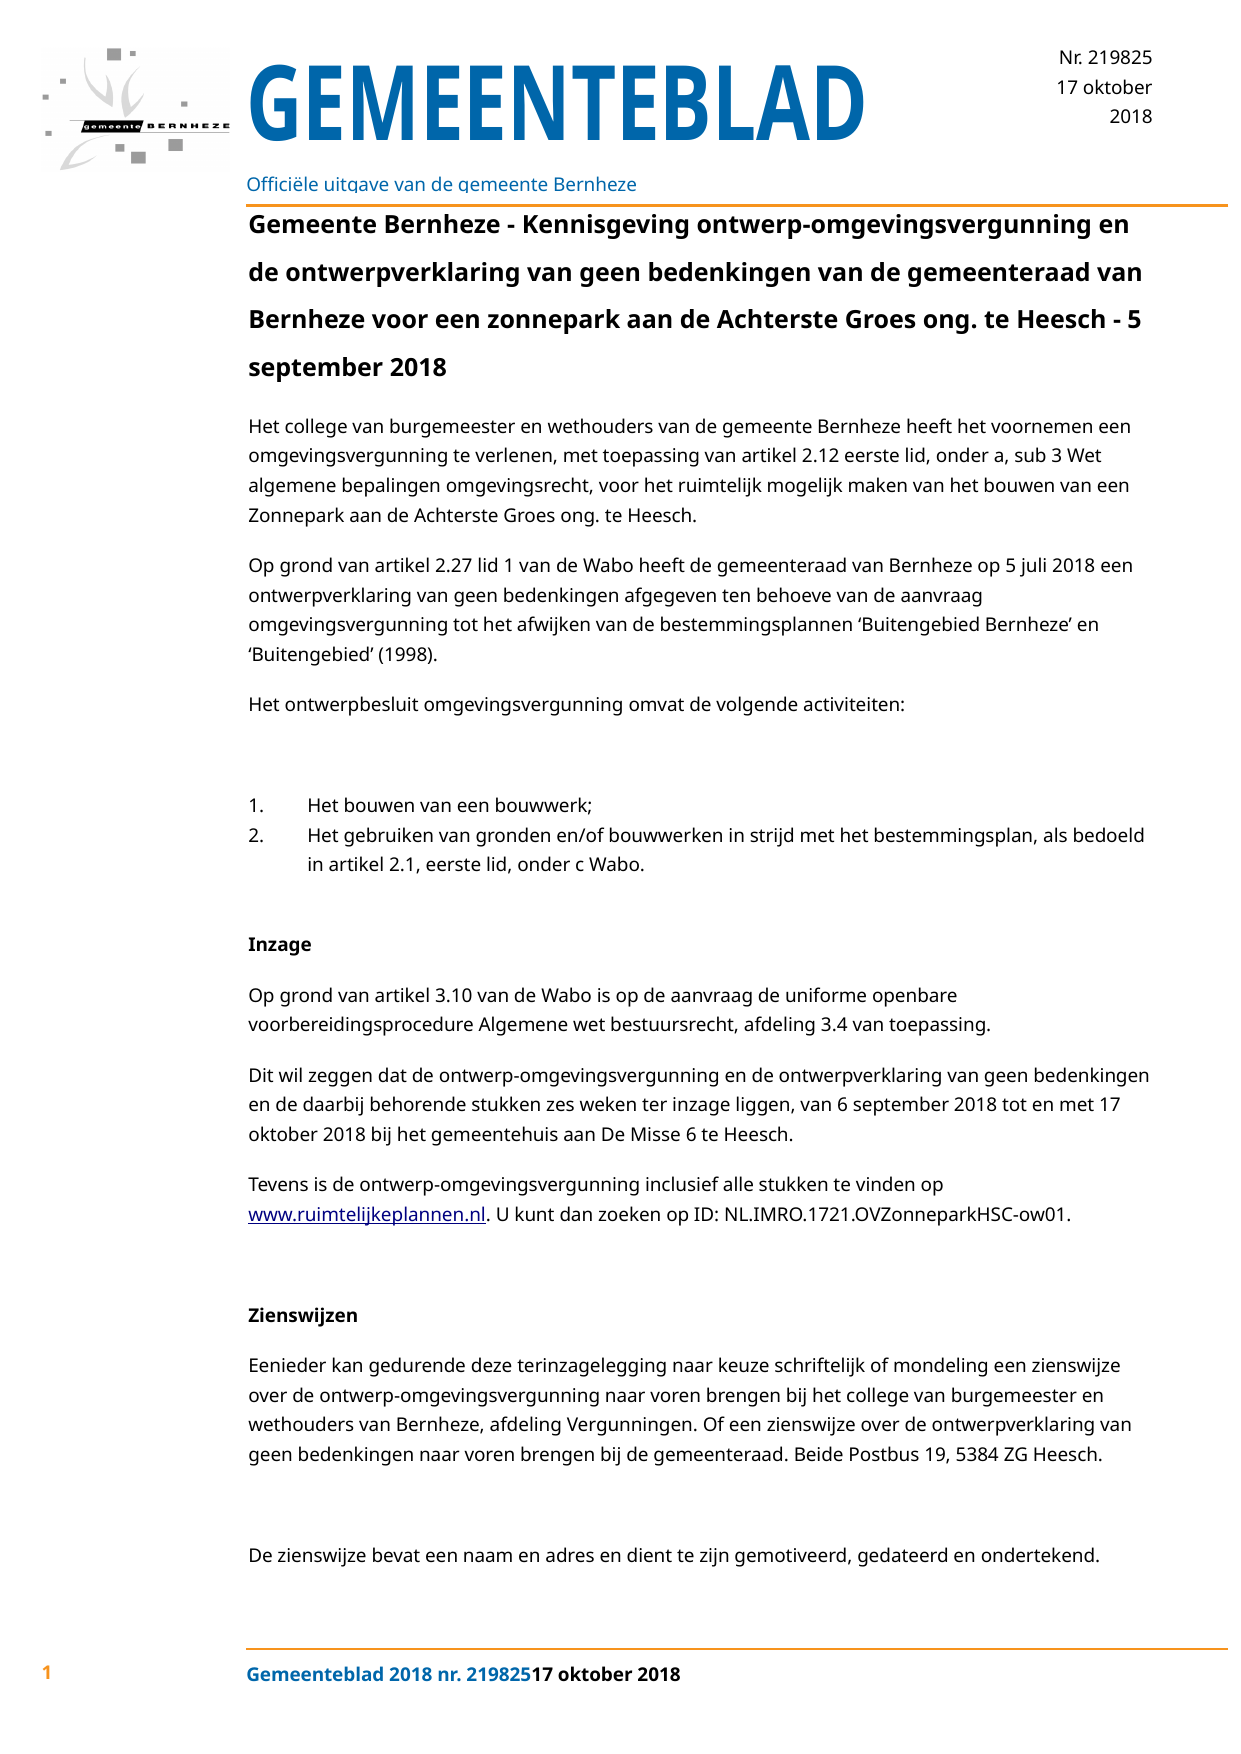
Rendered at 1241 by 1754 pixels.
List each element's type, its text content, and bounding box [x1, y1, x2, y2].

text Eenieder kan gedurende deze terinzagelegging naar keuze schriftelijk of mondeling een zienswijze over de ontwerp-omgevingsvergunning naar voren brengen bij het college van burgemeester en wethouders van Bernheze, afdeling Vergunningen. Of een zienswijze over de ontwerpverklaring van geen bedenkingen naar voren brengen bij de gemeenteraad. Beide Postbus 19, 5384 ZG Heesch. [248, 1352, 1152, 1467]
text Zienswijzen [248, 1302, 1152, 1328]
text Tevens is de ontwerp-omgevingsvergunning inclusief alle stukken te vinden op www.ruimtelijkeplannen.nl. U kunt dan zoeken op ID: NL.IMRO.1721.OVZonneparkHSC-ow01. [248, 1171, 1152, 1227]
text Het college van burgemeester en wethouders van de gemeente Bernheze heeft het voornemen een omgevingsvergunning te verlenen, met toepassing van artikel 2.12 eerste lid, onder a, sub 3 Wet algemene bepalingen omgevingsrecht, voor het ruimtelijk mogelijk maken van het bouwen van een Zonnepark aan de Achterste Groes ong. te Heesch. [248, 413, 1152, 528]
list Het gebruiken van gronden en/of bouwwerken in strijd met het bestemmingsplan, als bedoeld in artikel 2.1, eerste lid, onder c Wabo. [248, 822, 1152, 877]
text Dit wil zeggen dat de ontwerp-omgevingsvergunning en de ontwerpverklaring van geen bedenkingen en de daarbij behorende stukken zes weken ter inzage liggen, van 6 september 2018 tot en met 17 oktober 2018 bij het gemeentehuis aan De Misse 6 te Heesch. [248, 1062, 1152, 1147]
picture [41, 47, 231, 172]
text Op grond van artikel 3.10 van de Wabo is op de aanvraag de uniforme openbare voorbereidingsprocedure Algemene wet bestuursrecht, afdeling 3.4 van toepassing. [248, 982, 1152, 1037]
list Het bouwen van een bouwwerk; [248, 792, 1152, 818]
text De zienswijze bevat een naam en adres en dient te zijn gemotiveerd, gedateerd en ondertekend. [248, 1542, 1152, 1568]
text Op grond van artikel 2.27 lid 1 van de Wabo heeft de gemeenteraad van Bernheze op 5 juli 2018 een ontwerpverklaring van geen bedenkingen afgegeven ten behoeve van de aanvraag omgevingsvergunning tot het afwijken van de bestemmingsplannen ‘Buitengebied Bernheze’ en ‘Buitengebied’ (1998). [248, 552, 1152, 667]
text Inzage [248, 931, 1152, 957]
text Gemeente Bernheze - Kennisgeving ontwerp-omgevingsvergunning en de ontwerpverklaring van geen bedenkingen van de gemeenteraad van Bernheze voor een zonnepark aan de Achterste Groes ong. te Heesch - 5 september 2018 [248, 207, 1152, 384]
text Het ontwerpbesluit omgevingsvergunning omvat de volgende activiteiten: [248, 691, 1152, 717]
